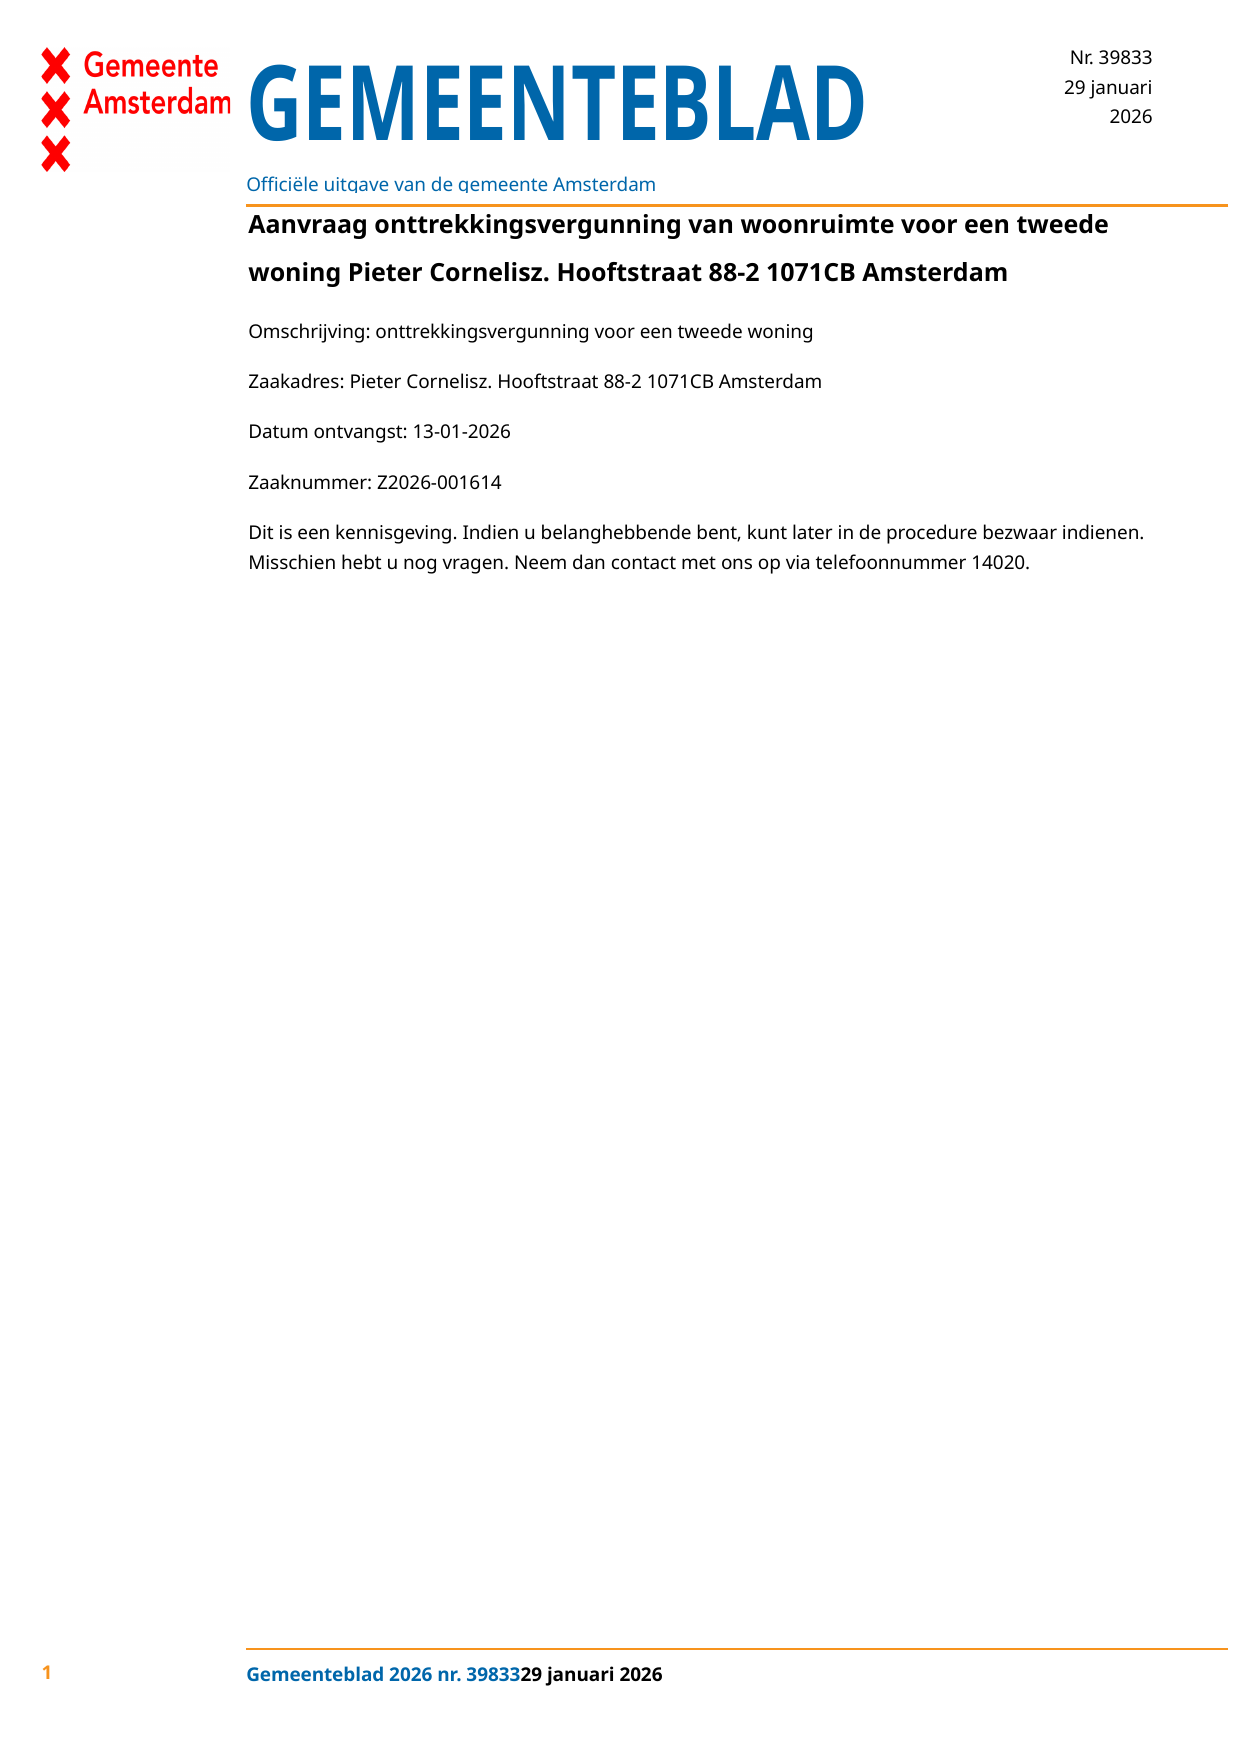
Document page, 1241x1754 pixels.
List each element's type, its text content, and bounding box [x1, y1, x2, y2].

picture [41, 47, 231, 172]
text Zaakadres: Pieter Cornelisz. Hooftstraat 88-2 1071CB Amsterdam [248, 368, 1152, 394]
text Omschrijving: onttrekkingsvergunning voor een tweede woning [248, 318, 1152, 344]
text Dit is een kennisgeving. Indien u belanghebbende bent, kunt later in de procedure bezwaar indienen. Misschien hebt u nog vragen. Neem dan contact met ons op via telefoonnummer 14020. [248, 519, 1152, 575]
text Zaaknummer: Z2026-001614 [248, 469, 1152, 495]
text Aanvraag onttrekkingsvergunning van woonruimte voor een tweede woning Pieter Cornelisz. Hooftstraat 88-2 1071CB Amsterdam [248, 207, 1152, 288]
text Datum ontvangst: 13-01-2026 [248, 419, 1152, 444]
